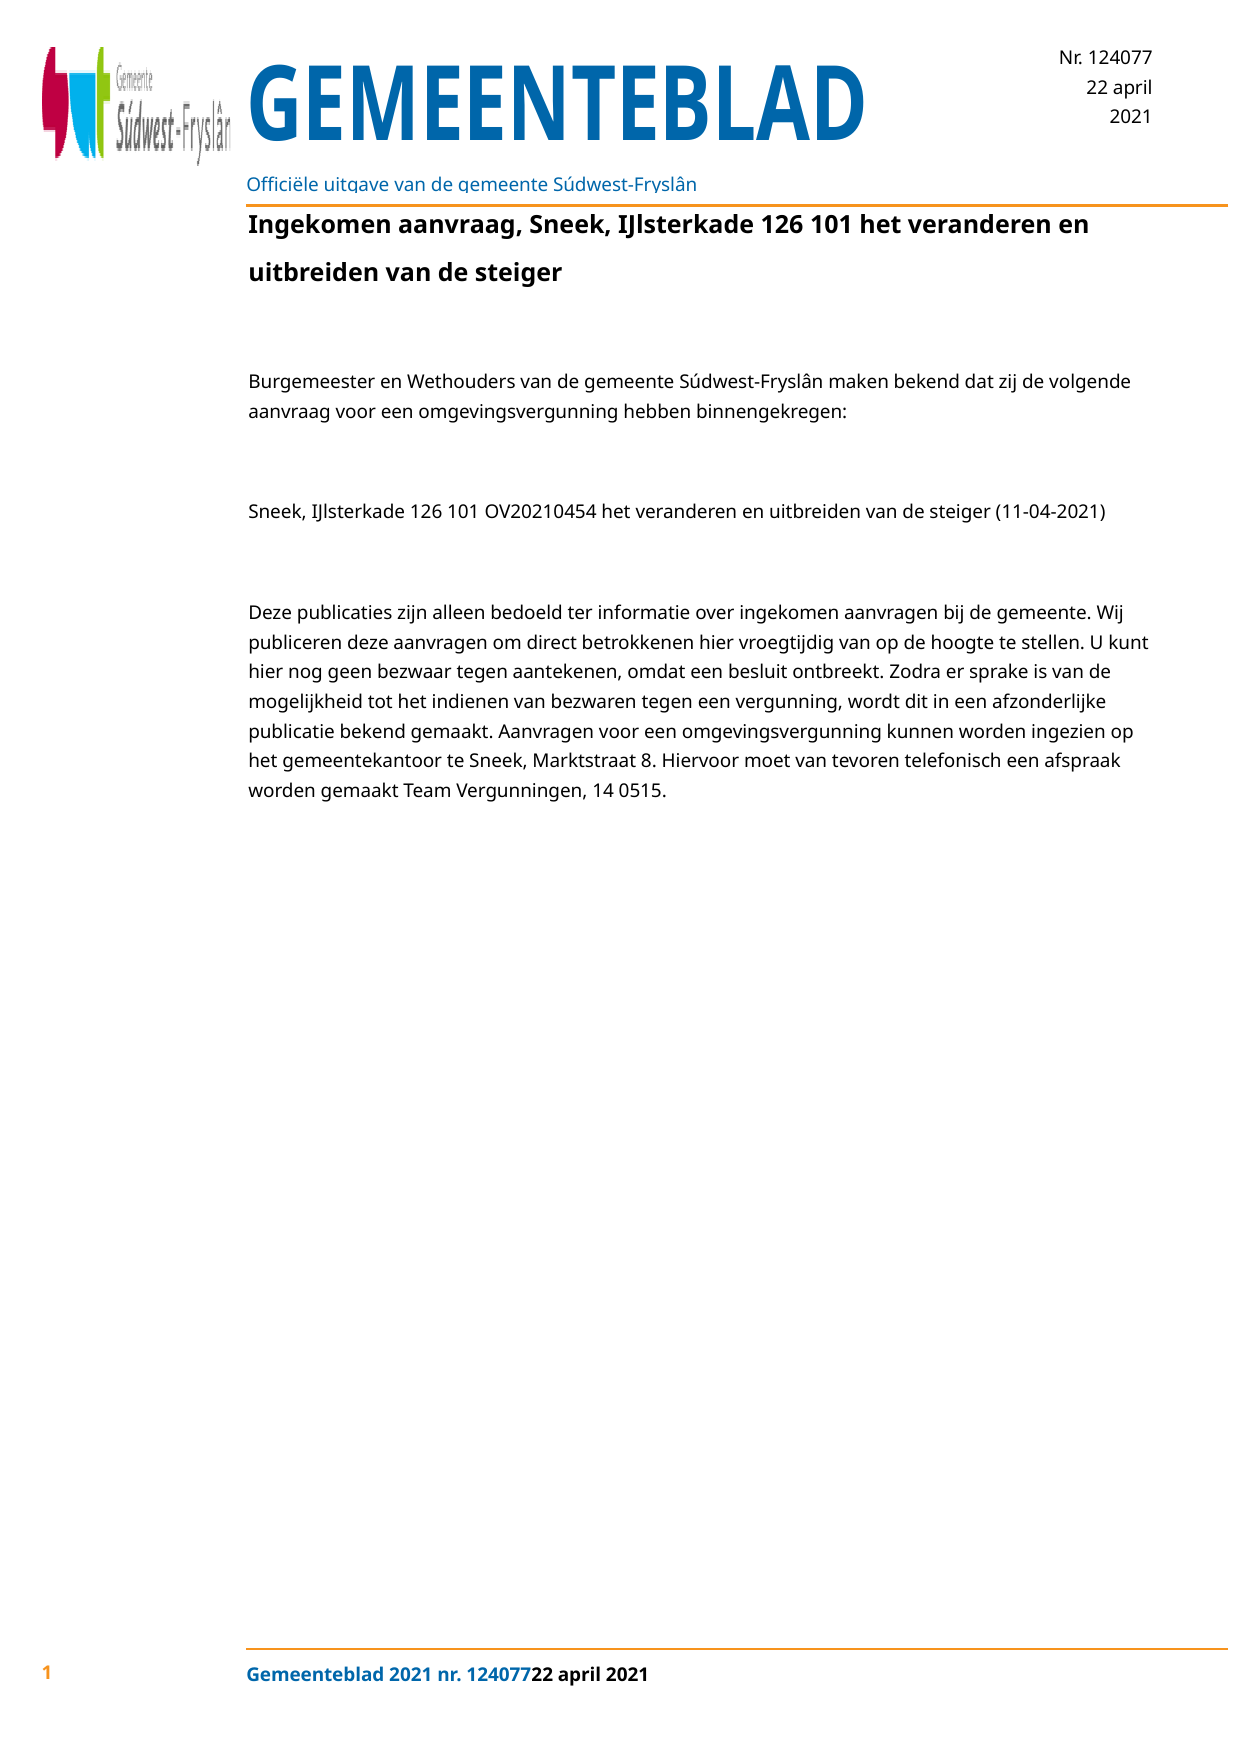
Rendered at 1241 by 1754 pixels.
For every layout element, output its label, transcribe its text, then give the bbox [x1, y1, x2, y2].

picture [41, 47, 231, 172]
text Deze publicaties zijn alleen bedoeld ter informatie over ingekomen aanvragen bij de gemeente. Wij publiceren deze aanvragen om direct betrokkenen hier vroegtijdig van op de hoogte te stellen. U kunt hier nog geen bezwaar tegen aantekenen, omdat een besluit ontbreekt. Zodra er sprake is van de mogelijkheid tot het indienen van bezwaren tegen een vergunning, wordt dit in een afzonderlijke publicatie bekend gemaakt. Aanvragen voor een omgevingsvergunning kunnen worden ingezien op het gemeentekantoor te Sneek, Marktstraat 8. Hiervoor moet van tevoren telefonisch een afspraak worden gemaakt Team Vergunningen, 14 0515. [248, 599, 1152, 803]
text Ingekomen aanvraag, Sneek, IJlsterkade 126 101 het veranderen en uitbreiden van de steiger [248, 207, 1152, 288]
text Sneek, IJlsterkade 126 101 OV20210454 het veranderen en uitbreiden van de steiger (11-04-2021) [248, 499, 1152, 524]
text Burgemeester en Wethouders van de gemeente Súdwest-Fryslân maken bekend dat zij de volgende aanvraag voor een omgevingsvergunning hebben binnengekregen: [248, 368, 1152, 424]
